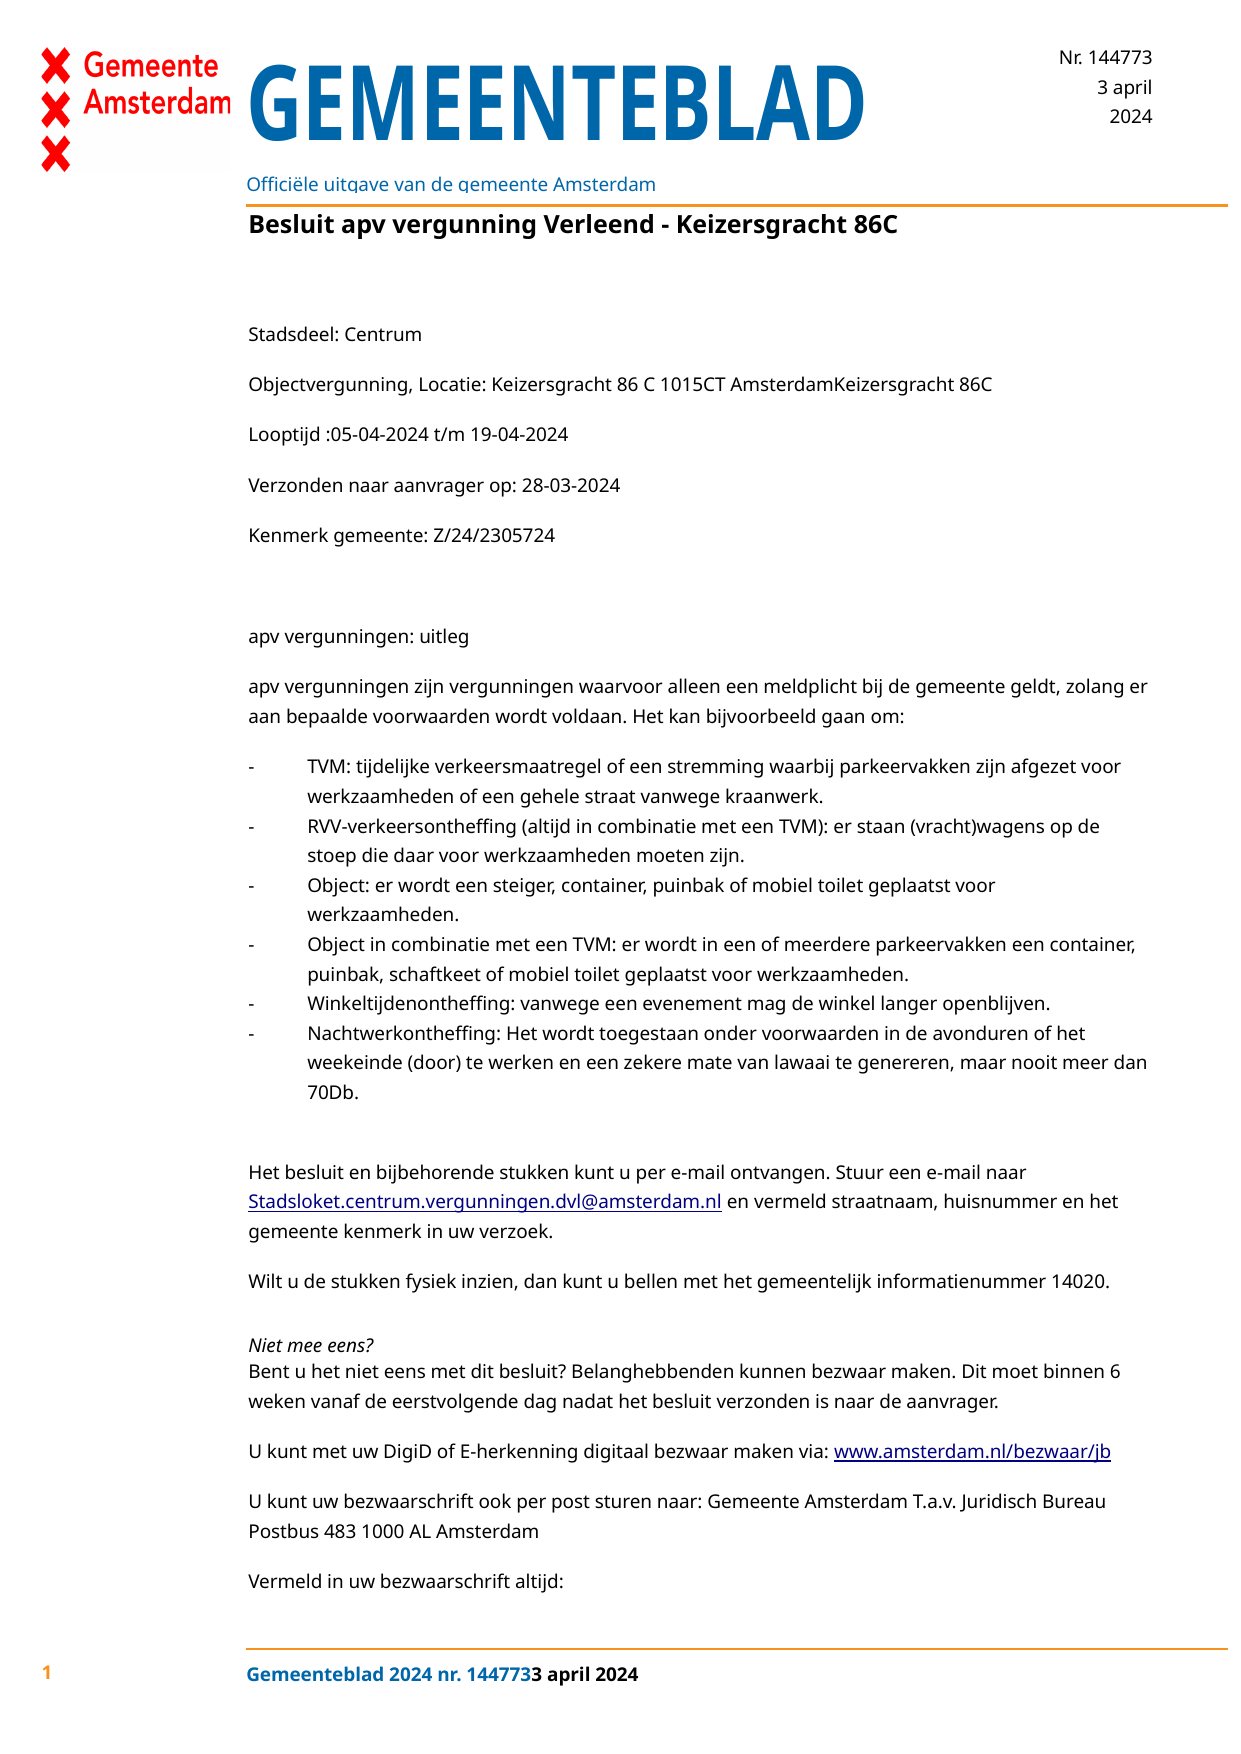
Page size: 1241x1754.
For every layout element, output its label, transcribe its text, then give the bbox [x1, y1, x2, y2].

text U kunt met uw DigiD of E-herkenning digitaal bezwaar maken via: www.amsterdam.nl/bezwaar/jb [248, 1438, 1152, 1464]
list Object: er wordt een steiger, container, puinbak of mobiel toilet geplaatst voor werkzaamheden. [248, 872, 1152, 927]
list Object in combinatie met een TVM: er wordt in een of meerdere parkeervakken een container, puinbak, schaftkeet of mobiel toilet geplaatst voor werkzaamheden. [248, 931, 1152, 986]
picture [41, 47, 231, 172]
list RVV-verkeersontheffing (altijd in combinatie met een TVM): er staan (vracht)wagens op de stoep die daar voor werkzaamheden moeten zijn. [248, 813, 1152, 868]
text Stadsdeel: Centrum [248, 321, 1152, 346]
text Niet mee eens? [248, 1333, 1152, 1358]
text Besluit apv vergunning Verleend - Keizersgracht 86C [248, 207, 1152, 241]
list TVM: tijdelijke verkeersmaatregel of een stremming waarbij parkeervakken zijn afgezet voor werkzaamheden of een gehele straat vanwege kraanwerk. [248, 754, 1152, 809]
text Bent u het niet eens met dit besluit? Belanghebbenden kunnen bezwaar maken. Dit moet binnen 6 weken vanaf de eerstvolgende dag nadat het besluit verzonden is naar de aanvrager. [248, 1358, 1152, 1414]
text apv vergunningen zijn vergunningen waarvoor alleen een meldplicht bij de gemeente geldt, zolang er aan bepaalde voorwaarden wordt voldaan. Het kan bijvoorbeeld gaan om: [248, 674, 1152, 729]
text Looptijd :05-04-2024 t/m 19-04-2024 [248, 422, 1152, 447]
text Kenmerk gemeente: Z/24/2305724 [248, 522, 1152, 548]
text apv vergunningen: uitleg [248, 623, 1152, 649]
list Nachtwerkontheffing: Het wordt toegestaan onder voorwaarden in de avonduren of het weekeinde (door) te werken en een zekere mate van lawaai te genereren, maar nooit meer dan 70Db. [248, 1020, 1152, 1105]
list Winkeltijdenontheffing: vanwege een evenement mag de winkel langer openblijven. [248, 990, 1152, 1016]
text Wilt u de stukken fysiek inzien, dan kunt u bellen met het gemeentelijk informatienummer 14020. [248, 1269, 1152, 1294]
text Verzonden naar aanvrager op: 28-03-2024 [248, 472, 1152, 498]
text Objectvergunning, Locatie: Keizersgracht 86 C 1015CT AmsterdamKeizersgracht 86C [248, 371, 1152, 397]
text Het besluit en bijbehorende stukken kunt u per e-mail ontvangen. Stuur een e-mail naar Stadsloket.centrum.vergunningen.dvl@amsterdam.nl en vermeld straatnaam, huisnummer en het gemeente kenmerk in uw verzoek. [248, 1159, 1152, 1244]
text U kunt uw bezwaarschrift ook per post sturen naar: Gemeente Amsterdam T.a.v. Juridisch Bureau Postbus 483 1000 AL Amsterdam [248, 1489, 1152, 1544]
text Vermeld in uw bezwaarschrift altijd: [248, 1569, 1152, 1594]
